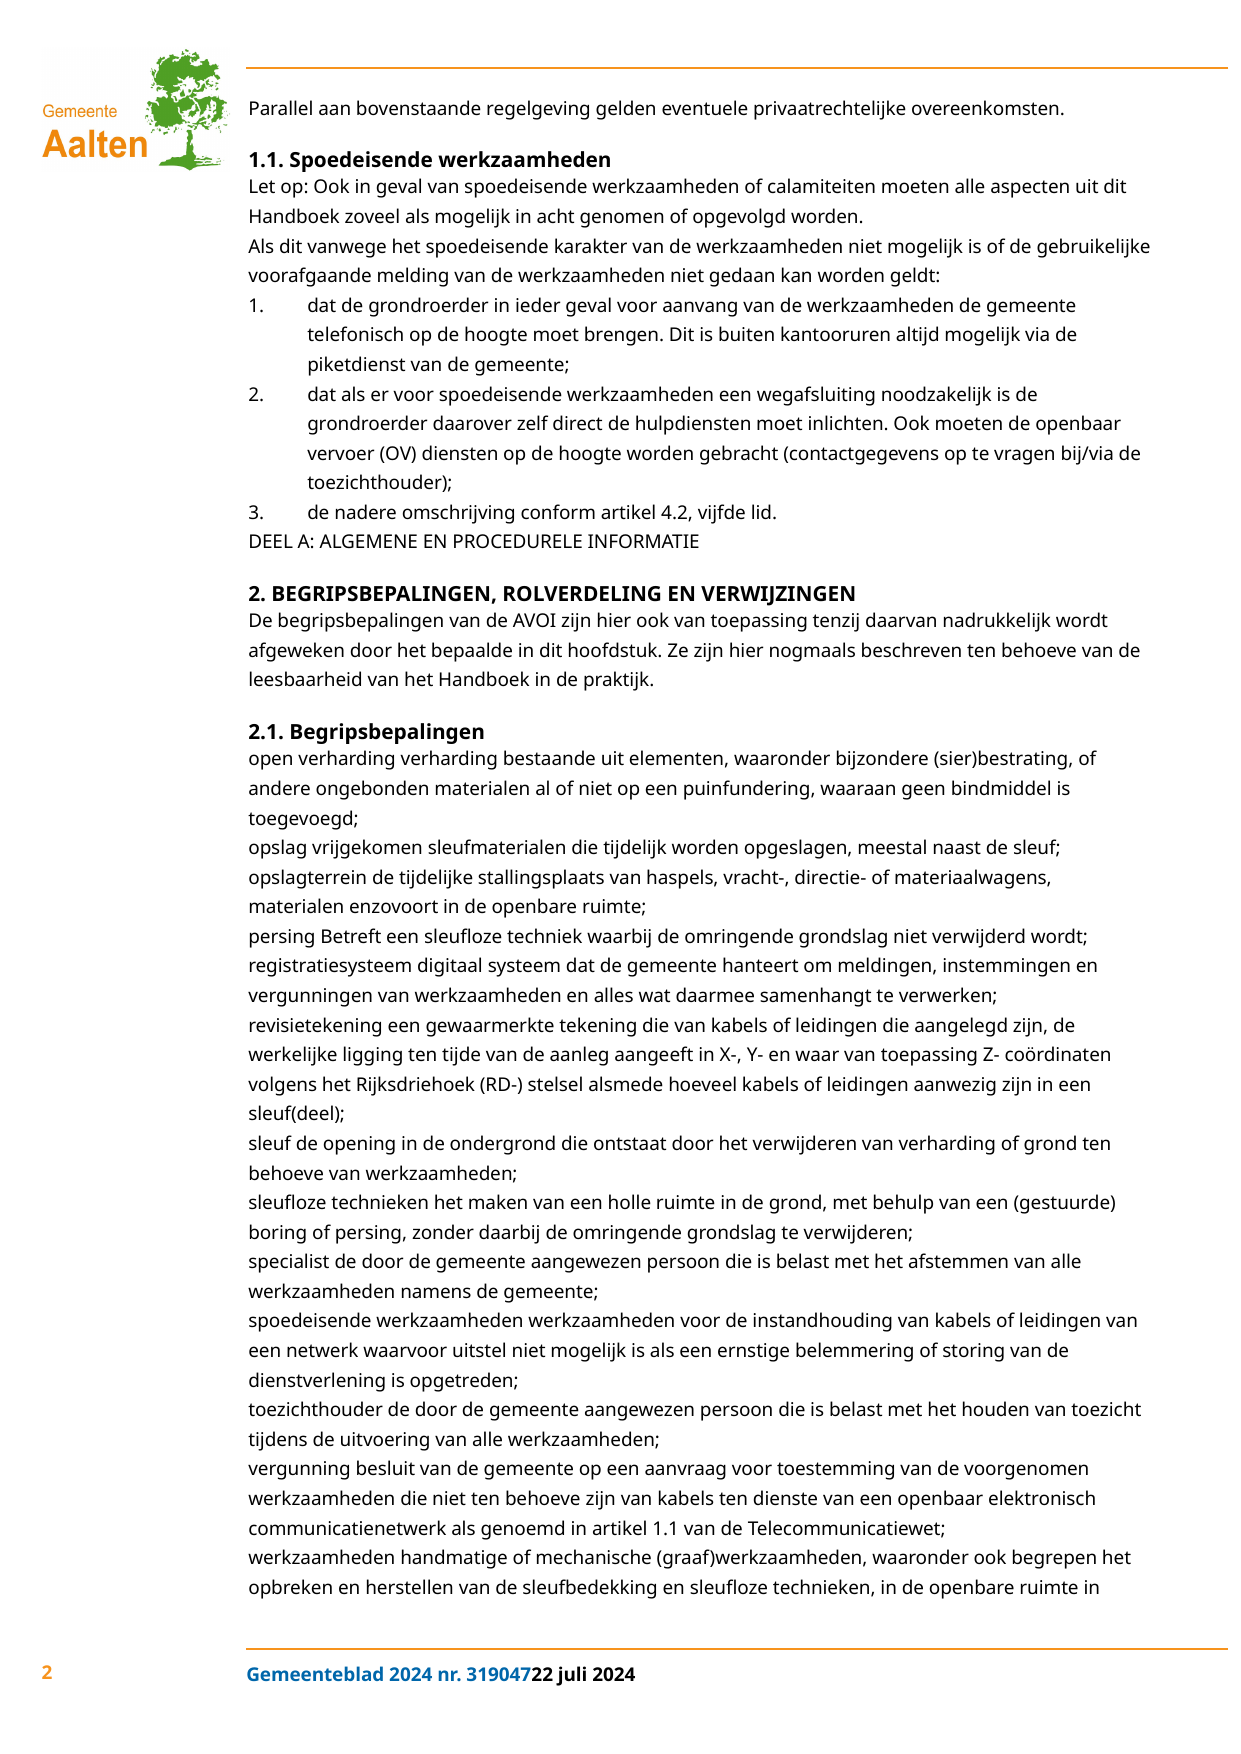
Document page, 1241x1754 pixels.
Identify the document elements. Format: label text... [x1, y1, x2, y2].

list de nadere omschrijving conform artikel 4.2, vijfde lid. [248, 499, 1152, 525]
text Parallel aan bovenstaande regelgeving gelden eventuele privaatrechtelijke overeenkomsten. [248, 95, 1152, 121]
text spoedeisende werkzaamheden werkzaamheden voor de instandhouding van kabels of leidingen van een netwerk waarvoor uitstel niet mogelijk is als een ernstige belemmering of storing van de dienstverlening is opgetreden; [248, 1308, 1152, 1392]
text DEEL A: ALGEMENE EN PROCEDURELE INFORMATIE [248, 529, 1152, 554]
text De begripsbepalingen van de AVOI zijn hier ook van toepassing tenzij daarvan nadrukkelijk wordt afgeweken door het bepaalde in dit hoofdstuk. Ze zijn hier nogmaals beschreven ten behoeve van de leesbaarheid van het Handboek in de praktijk. [248, 607, 1152, 692]
text vergunning besluit van de gemeente op een aanvraag voor toestemming van de voorgenomen werkzaamheden die niet ten behoeve zijn van kabels ten dienste van een openbaar elektronisch communicatienetwerk als genoemd in artikel 1.1 van de Telecommunicatiewet; [248, 1456, 1152, 1540]
list dat de grondroerder in ieder geval voor aanvang van de werkzaamheden de gemeente telefonisch op de hoogte moet brengen. Dit is buiten kantooruren altijd mogelijk via de piketdienst van de gemeente; [248, 292, 1152, 377]
text Let op: Ook in geval van spoedeisende werkzaamheden of calamiteiten moeten alle aspecten uit dit Handboek zoveel als mogelijk in acht genomen of opgevolgd worden. [248, 174, 1152, 229]
text 1.1. Spoedeisende werkzaamheden [248, 145, 1152, 174]
text opslag vrijgekomen sleufmaterialen die tijdelijk worden opgeslagen, meestal naast de sleuf; [248, 834, 1152, 860]
text toezichthouder de door de gemeente aangewezen persoon die is belast met het houden van toezicht tijdens de uitvoering van alle werkzaamheden; [248, 1396, 1152, 1452]
text sleuf de opening in de ondergrond die ontstaat door het verwijderen van verharding of grond ten behoeve van werkzaamheden; [248, 1130, 1152, 1185]
text registratiesysteem digitaal systeem dat de gemeente hanteert om meldingen, instemmingen en vergunningen van werkzaamheden en alles wat daarmee samenhangt te verwerken; [248, 953, 1152, 1008]
text Als dit vanwege het spoedeisende karakter van de werkzaamheden niet mogelijk is of de gebruikelijke voorafgaande melding van de werkzaamheden niet gedaan kan worden geldt: [248, 233, 1152, 288]
text werkzaamheden handmatige of mechanische (graaf)werkzaamheden, waaronder ook begrepen het opbreken en herstellen van de sleufbedekking en sleufloze technieken, in de openbare ruimte in [248, 1544, 1152, 1599]
text sleufloze technieken het maken van een holle ruimte in de grond, met behulp van een (gestuurde) boring of persing, zonder daarbij de omringende grondslag te verwijderen; [248, 1189, 1152, 1244]
text 2.1. Begripsbepalingen [248, 717, 1152, 746]
text persing Betreft een sleufloze techniek waarbij de omringende grondslag niet verwijderd wordt; [248, 923, 1152, 949]
text opslagterrein de tijdelijke stallingsplaats van haspels, vracht-, directie- of materiaalwagens, materialen enzovoort in de openbare ruimte; [248, 864, 1152, 919]
list dat als er voor spoedeisende werkzaamheden een wegafsluiting noodzakelijk is de grondroerder daarover zelf direct de hulpdiensten moet inlichten. Ook moeten de openbaar vervoer (OV) diensten op de hoogte worden gebracht (contactgegevens op te vragen bij/via de toezichthouder); [248, 381, 1152, 495]
text specialist de door de gemeente aangewezen persoon die is belast met het afstemmen van alle werkzaamheden namens de gemeente; [248, 1248, 1152, 1304]
text open verharding verharding bestaande uit elementen, waaronder bijzondere (sier)bestrating, of andere ongebonden materialen al of niet op een puinfundering, waaraan geen bindmiddel is toegevoegd; [248, 746, 1152, 830]
text revisietekening een gewaarmerkte tekening die van kabels of leidingen die aangelegd zijn, de werkelijke ligging ten tijde van de aanleg aangeeft in X-, Y- en waar van toepassing Z- coördinaten volgens het Rijksdriehoek (RD-) stelsel alsmede hoeveel kabels of leidingen aanwezig zijn in een sleuf(deel); [248, 1012, 1152, 1126]
picture [41, 47, 231, 172]
text 2. BEGRIPSBEPALINGEN, ROLVERDELING EN VERWIJZINGEN [248, 579, 1152, 607]
